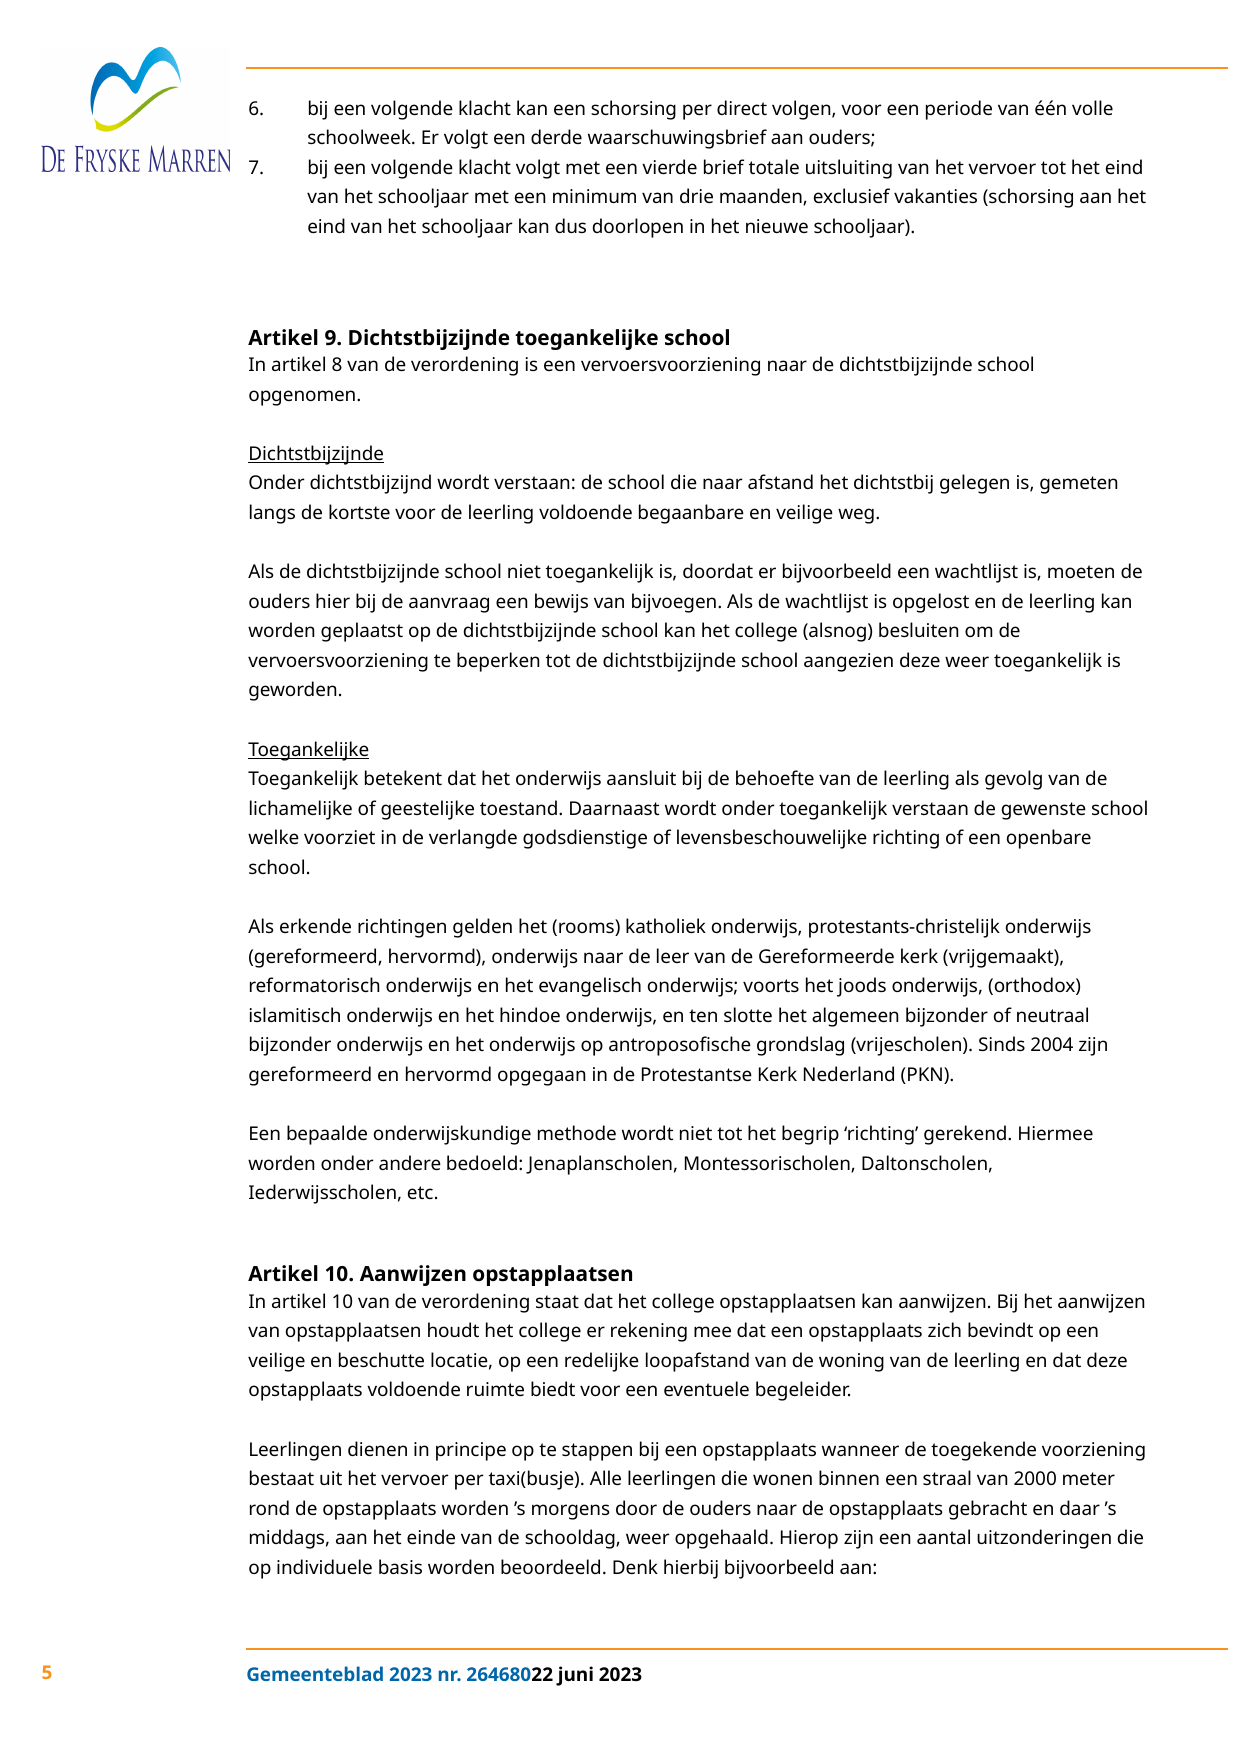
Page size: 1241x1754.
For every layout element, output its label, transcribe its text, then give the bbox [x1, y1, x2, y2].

text Als erkende richtingen gelden het (rooms) katholiek onderwijs, protestants-christelijk onderwijs (gereformeerd, hervormd), onderwijs naar de leer van de Gereformeerde kerk (vrijgemaakt), reformatorisch onderwijs en het evangelisch onderwijs; voorts het joods onderwijs, (orthodox) islamitisch onderwijs en het hindoe onderwijs, en ten slotte het algemeen bijzonder of neutraal bijzonder onderwijs en het onderwijs op antroposofische grondslag (vrijescholen). Sinds 2004 zijn gereformeerd en hervormd opgegaan in de Protestantse Kerk Nederland (PKN). [248, 913, 1152, 1087]
text Als de dichtstbijzijnde school niet toegankelijk is, doordat er bijvoorbeeld een wachtlijst is, moeten de ouders hier bij de aanvraag een bewijs van bijvoegen. Als de wachtlijst is opgelost en de leerling kan worden geplaatst op de dichtstbijzijnde school kan het college (alsnog) besluiten om de vervoersvoorziening te beperken tot de dichtstbijzijnde school aangezien deze weer toegankelijk is geworden. [248, 558, 1152, 702]
text Leerlingen dienen in principe op te stappen bij een opstapplaats wanneer de toegekende voorziening bestaat uit het vervoer per taxi(busje). Alle leerlingen die wonen binnen een straal van 2000 meter rond de opstapplaats worden ’s morgens door de ouders naar de opstapplaats gebracht en daar ’s middags, aan het einde van de schooldag, weer opgehaald. Hierop zijn een aantal uitzonderingen die op individuele basis worden beoordeeld. Denk hierbij bijvoorbeeld aan: [248, 1436, 1152, 1580]
text Onder dichtstbijzijnd wordt verstaan: de school die naar afstand het dichtstbij gelegen is, gemeten langs de kortste voor de leerling voldoende begaanbare en veilige weg. [248, 469, 1152, 525]
picture [41, 47, 231, 172]
text Artikel 10. Aanwijzen opstapplaatsen [248, 1259, 1152, 1288]
text Toegankelijk betekent dat het onderwijs aansluit bij de behoefte van de leerling als gevolg van de lichamelijke of geestelijke toestand. Daarnaast wordt onder toegankelijk verstaan de gewenste school welke voorziet in de verlangde godsdienstige of levensbeschouwelijke richting of een openbare school. [248, 765, 1152, 880]
text Dichtstbijzijnde [248, 440, 1152, 466]
text Een bepaalde onderwijskundige methode wordt niet tot het begrip ‘richting’ gerekend. Hiermee worden onder andere bedoeld: Jenaplanscholen, Montessorischolen, Daltonscholen, Iederwijsscholen, etc. [248, 1120, 1152, 1205]
list bij een volgende klacht kan een schorsing per direct volgen, voor een periode van één volle schoolweek. Er volgt een derde waarschuwingsbrief aan ouders; [248, 95, 1152, 150]
text In artikel 10 van de verordening staat dat het college opstapplaatsen kan aanwijzen. Bij het aanwijzen van opstapplaatsen houdt het college er rekening mee dat een opstapplaats zich bevindt op een veilige en beschutte locatie, op een redelijke loopafstand van de woning van de leerling en dat deze opstapplaats voldoende ruimte biedt voor een eventuele begeleider. [248, 1288, 1152, 1402]
text Toegankelijke [248, 736, 1152, 761]
list bij een volgende klacht volgt met een vierde brief totale uitsluiting van het vervoer tot het eind van het schooljaar met een minimum van drie maanden, exclusief vakanties (schorsing aan het eind van het schooljaar kan dus doorlopen in het nieuwe schooljaar). [248, 154, 1152, 239]
text Artikel 9. Dichtstbijzijnde toegankelijke school [248, 323, 1152, 351]
text In artikel 8 van de verordening is een vervoersvoorziening naar de dichtstbijzijnde school opgenomen. [248, 351, 1152, 406]
